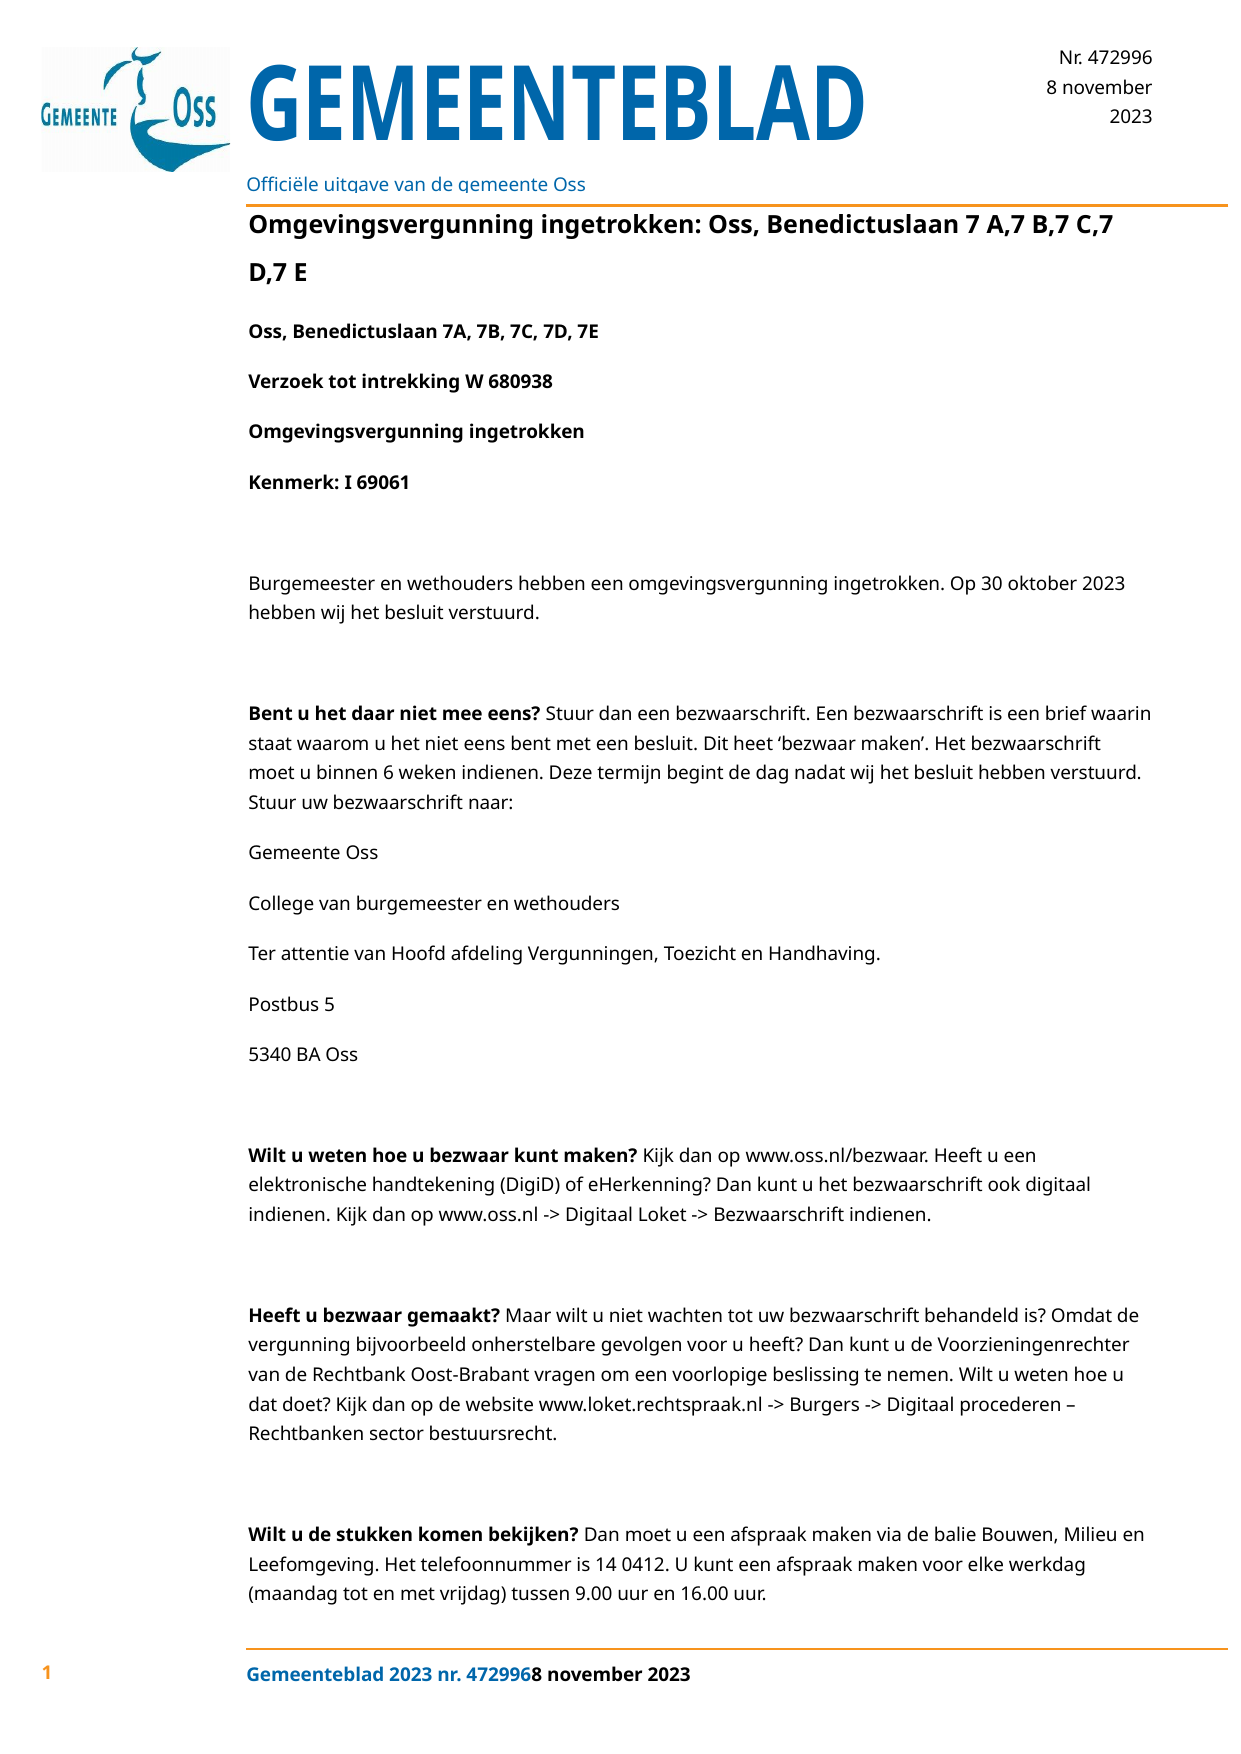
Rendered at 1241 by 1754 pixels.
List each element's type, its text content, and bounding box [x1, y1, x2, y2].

text Wilt u de stukken komen bekijken? Dan moet u een afspraak maken via de balie Bouwen, Milieu en Leefomgeving. Het telefoonnummer is 14 0412. U kunt een afspraak maken voor elke werkdag (maandag tot en met vrijdag) tussen 9.00 uur en 16.00 uur. [248, 1521, 1152, 1606]
picture [41, 47, 231, 172]
text Bent u het daar niet mee eens? Stuur dan een bezwaarschrift. Een bezwaarschrift is een brief waarin staat waarom u het niet eens bent met een besluit. Dit heet ‘bezwaar maken’. Het bezwaarschrift moet u binnen 6 weken indienen. Deze termijn begint de dag nadat wij het besluit hebben verstuurd. Stuur uw bezwaarschrift naar: [248, 700, 1152, 815]
text Burgemeester en wethouders hebben een omgevingsvergunning ingetrokken. Op 30 oktober 2023 hebben wij het besluit verstuurd. [248, 570, 1152, 625]
text Oss, Benedictuslaan 7A, 7B, 7C, 7D, 7E [248, 318, 1152, 344]
text Heeft u bezwaar gemaakt? Maar wilt u niet wachten tot uw bezwaarschrift behandeld is? Omdat de vergunning bijvoorbeeld onherstelbare gevolgen voor u heeft? Dan kunt u de Voorzieningenrechter van de Rechtbank Oost-Brabant vragen om een voorlopige beslissing te nemen. Wilt u weten hoe u dat doet? Kijk dan op de website www.loket.rechtspraak.nl -> Burgers -> Digitaal procederen – Rechtbanken sector bestuursrecht. [248, 1302, 1152, 1446]
text Postbus 5 [248, 991, 1152, 1017]
text Verzoek tot intrekking W 680938 [248, 368, 1152, 394]
text 5340 BA Oss [248, 1041, 1152, 1067]
text Kenmerk: I 69061 [248, 469, 1152, 495]
text College van burgemeester en wethouders [248, 890, 1152, 916]
text Wilt u weten hoe u bezwaar kunt maken? Kijk dan op www.oss.nl/bezwaar. Heeft u een elektronische handtekening (DigiD) of eHerkenning? Dan kunt u het bezwaarschrift ook digitaal indienen. Kijk dan op www.oss.nl -> Digitaal Loket -> Bezwaarschrift indienen. [248, 1142, 1152, 1227]
text Ter attentie van Hoofd afdeling Vergunningen, Toezicht en Handhaving. [248, 940, 1152, 966]
text Gemeente Oss [248, 839, 1152, 865]
text Omgevingsvergunning ingetrokken [248, 419, 1152, 444]
text Omgevingsvergunning ingetrokken: Oss, Benedictuslaan 7 A,7 B,7 C,7 D,7 E [248, 207, 1152, 288]
